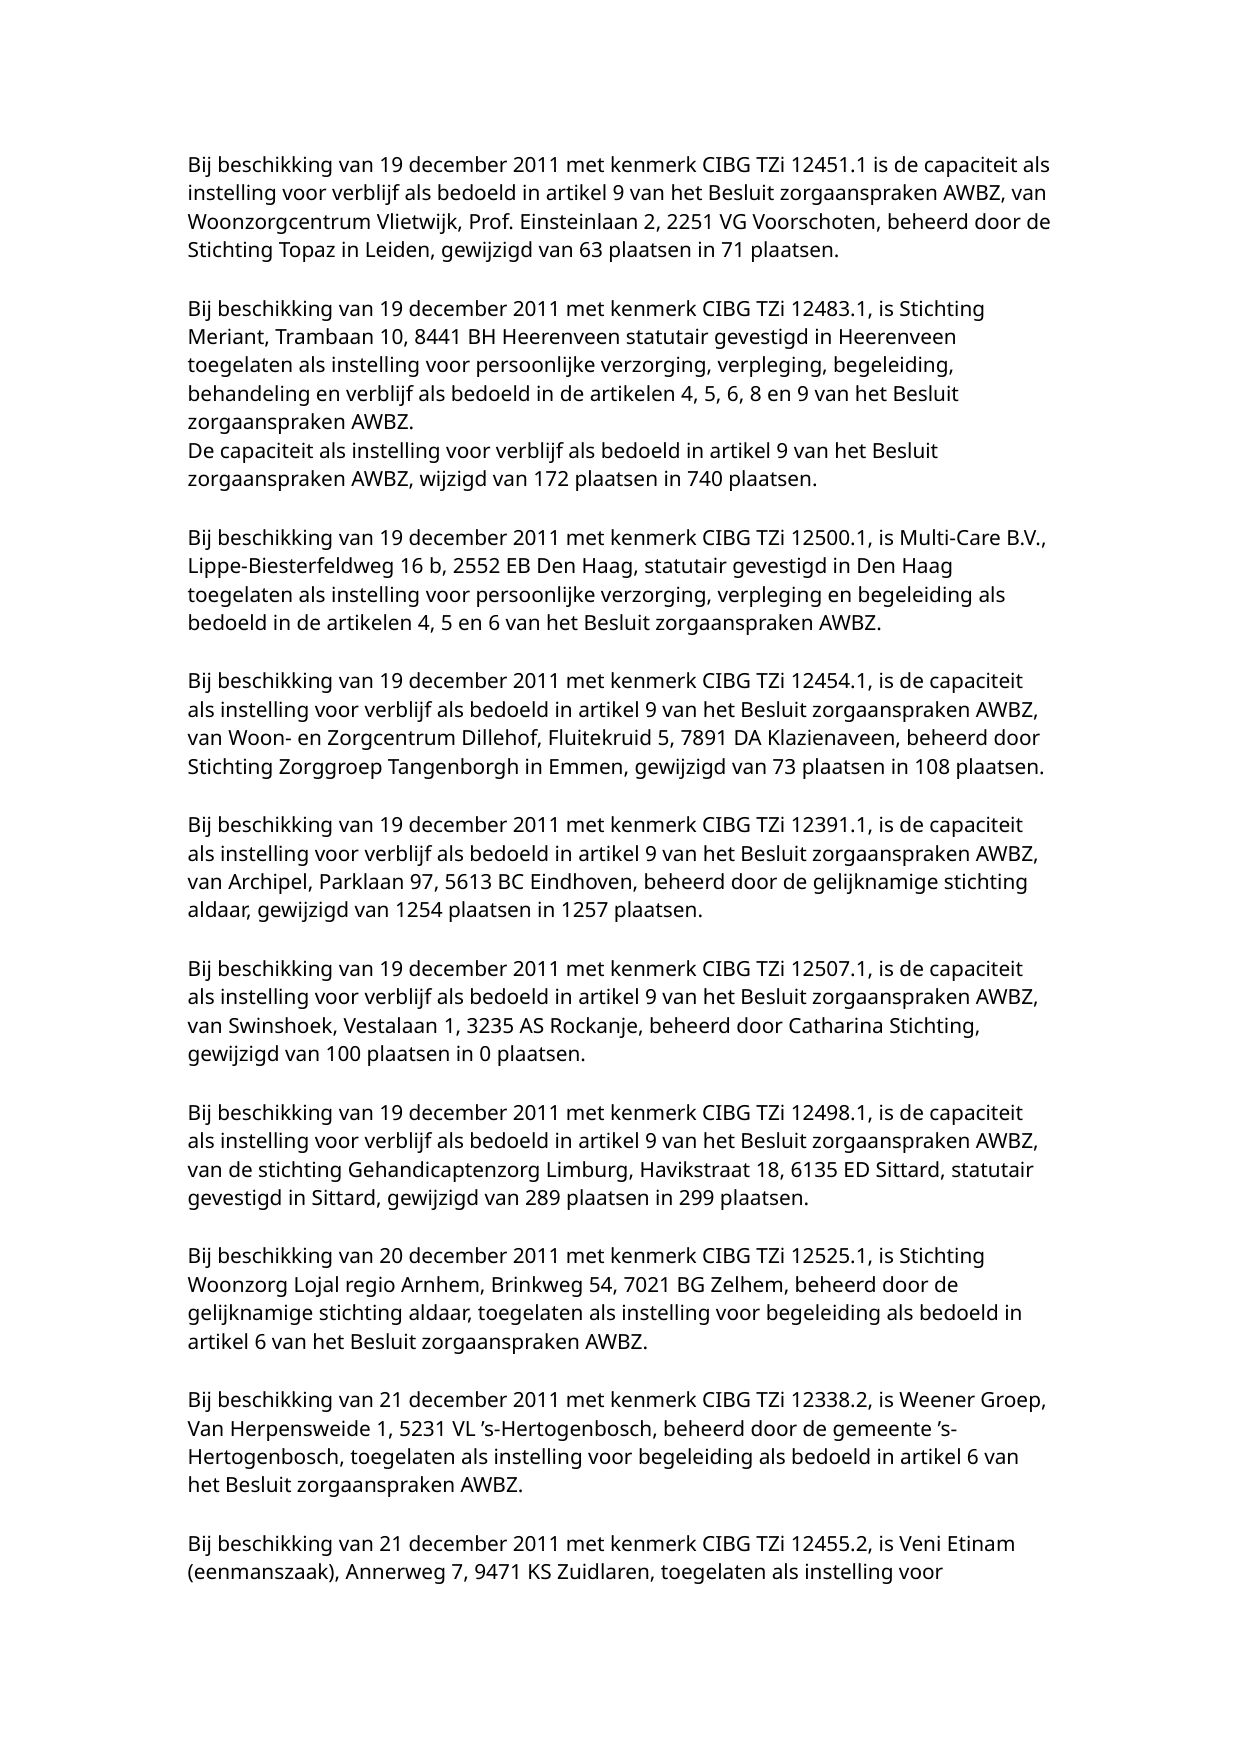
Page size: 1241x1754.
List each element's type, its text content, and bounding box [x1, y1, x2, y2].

text Bij beschikking van 19 december 2011 met kenmerk CIBG TZi 12500.1, is Multi-Care B.V., Lippe-Biesterfeldweg 16 b, 2552 EB Den Haag, statutair gevestigd in Den Haag toegelaten als instelling voor persoonlijke verzorging, verpleging en begeleiding als bedoeld in de artikelen 4, 5 en 6 van het Besluit zorgaanspraken AWBZ. [187, 523, 1053, 637]
text Bij beschikking van 21 december 2011 met kenmerk CIBG TZi 12338.2, is Weener Groep, Van Herpensweide 1, 5231 VL ’s-Hertogenbosch, beheerd door de gemeente ’s-Hertogenbosch, toegelaten als instelling voor begeleiding als bedoeld in artikel 6 van het Besluit zorgaanspraken AWBZ. [187, 1385, 1053, 1499]
text Bij beschikking van 19 december 2011 met kenmerk CIBG TZi 12498.1, is de capaciteit als instelling voor verblijf als bedoeld in artikel 9 van het Besluit zorgaanspraken AWBZ, van de stichting Gehandicaptenzorg Limburg, Havikstraat 18, 6135 ED Sittard, statutair gevestigd in Sittard, gewijzigd van 289 plaatsen in 299 plaatsen. [187, 1098, 1053, 1212]
text De capaciteit als instelling voor verblijf als bedoeld in artikel 9 van het Besluit zorgaanspraken AWBZ, wijzigd van 172 plaatsen in 740 plaatsen. [187, 436, 1053, 493]
text Bij beschikking van 19 december 2011 met kenmerk CIBG TZi 12483.1, is Stichting Meriant, Trambaan 10, 8441 BH Heerenveen statutair gevestigd in Heerenveen toegelaten als instelling voor persoonlijke verzorging, verpleging, begeleiding, behandeling en verblijf als bedoeld in de artikelen 4, 5, 6, 8 en 9 van het Besluit zorgaanspraken AWBZ. [187, 294, 1053, 436]
text Bij beschikking van 19 december 2011 met kenmerk CIBG TZi 12507.1, is de capaciteit als instelling voor verblijf als bedoeld in artikel 9 van het Besluit zorgaanspraken AWBZ, van Swinshoek, Vestalaan 1, 3235 AS Rockanje, beheerd door Catharina Stichting, gewijzigd van 100 plaatsen in 0 plaatsen. [187, 954, 1053, 1068]
text Bij beschikking van 20 december 2011 met kenmerk CIBG TZi 12525.1, is Stichting Woonzorg Lojal regio Arnhem, Brinkweg 54, 7021 BG Zelhem, beheerd door de gelijknamige stichting aldaar, toegelaten als instelling voor begeleiding als bedoeld in artikel 6 van het Besluit zorgaanspraken AWBZ. [187, 1242, 1053, 1355]
text Bij beschikking van 21 december 2011 met kenmerk CIBG TZi 12455.2, is Veni Etinam (eenmanszaak), Annerweg 7, 9471 KS Zuidlaren, toegelaten als instelling voor [187, 1529, 1053, 1586]
text Bij beschikking van 19 december 2011 met kenmerk CIBG TZi 12391.1, is de capaciteit als instelling voor verblijf als bedoeld in artikel 9 van het Besluit zorgaanspraken AWBZ, van Archipel, Parklaan 97, 5613 BC Eindhoven, beheerd door de gelijknamige stichting aldaar, gewijzigd van 1254 plaatsen in 1257 plaatsen. [187, 810, 1053, 924]
text Bij beschikking van 19 december 2011 met kenmerk CIBG TZi 12454.1, is de capaciteit als instelling voor verblijf als bedoeld in artikel 9 van het Besluit zorgaanspraken AWBZ, van Woon- en Zorgcentrum Dillehof, Fluitekruid 5, 7891 DA Klazienaveen, beheerd door Stichting Zorggroep Tangenborgh in Emmen, gewijzigd van 73 plaatsen in 108 plaatsen. [187, 667, 1053, 780]
text Bij beschikking van 19 december 2011 met kenmerk CIBG TZi 12451.1 is de capaciteit als instelling voor verblijf als bedoeld in artikel 9 van het Besluit zorgaanspraken AWBZ, van Woonzorgcentrum Vlietwijk, Prof. Einsteinlaan 2, 2251 VG Voorschoten, beheerd door de Stichting Topaz in Leiden, gewijzigd van 63 plaatsen in 71 plaatsen. [187, 150, 1053, 264]
